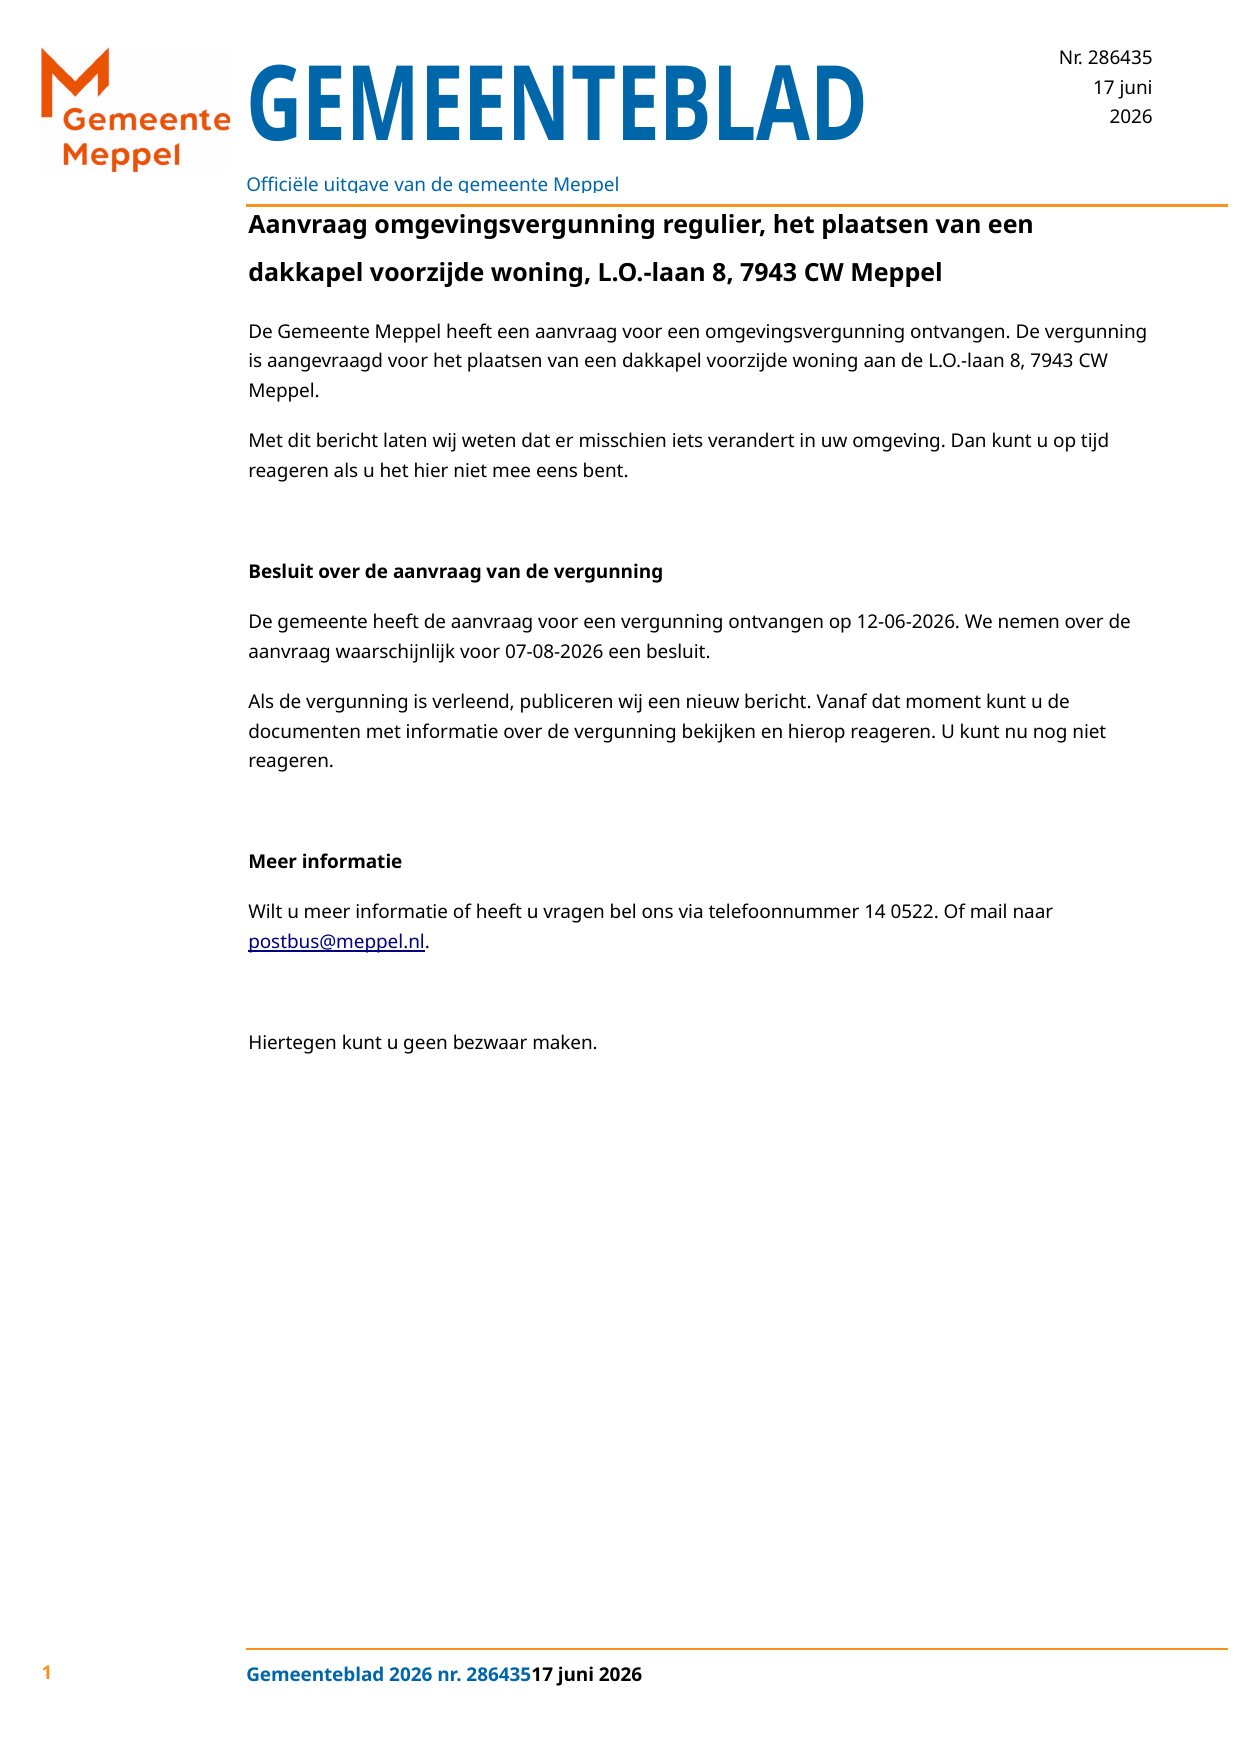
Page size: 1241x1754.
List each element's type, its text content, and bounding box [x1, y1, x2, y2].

text De gemeente heeft de aanvraag voor een vergunning ontvangen op 12-06-2026. We nemen over de aanvraag waarschijnlijk voor 07-08-2026 een besluit. [248, 608, 1152, 664]
text De Gemeente Meppel heeft een aanvraag voor een omgevingsvergunning ontvangen. De vergunning is aangevraagd voor het plaatsen van een dakkapel voorzijde woning aan de L.O.-laan 8, 7943 CW Meppel. [248, 318, 1152, 403]
text Als de vergunning is verleend, publiceren wij een nieuw bericht. Vanaf dat moment kunt u de documenten met informatie over de vergunning bekijken en hierop reageren. U kunt nu nog niet reageren. [248, 688, 1152, 773]
text Aanvraag omgevingsvergunning regulier, het plaatsen van een dakkapel voorzijde woning, L.O.-laan 8, 7943 CW Meppel [248, 207, 1152, 288]
text Meer informatie [248, 848, 1152, 874]
text Met dit bericht laten wij weten dat er misschien iets verandert in uw omgeving. Dan kunt u op tijd reageren als u het hier niet mee eens bent. [248, 427, 1152, 483]
picture [41, 47, 231, 172]
text Hiertegen kunt u geen bezwaar maken. [248, 1029, 1152, 1055]
text Besluit over de aanvraag van de vergunning [248, 558, 1152, 584]
text Wilt u meer informatie of heeft u vragen bel ons via telefoonnummer 14 0522. Of mail naar postbus@meppel.nl. [248, 899, 1152, 954]
